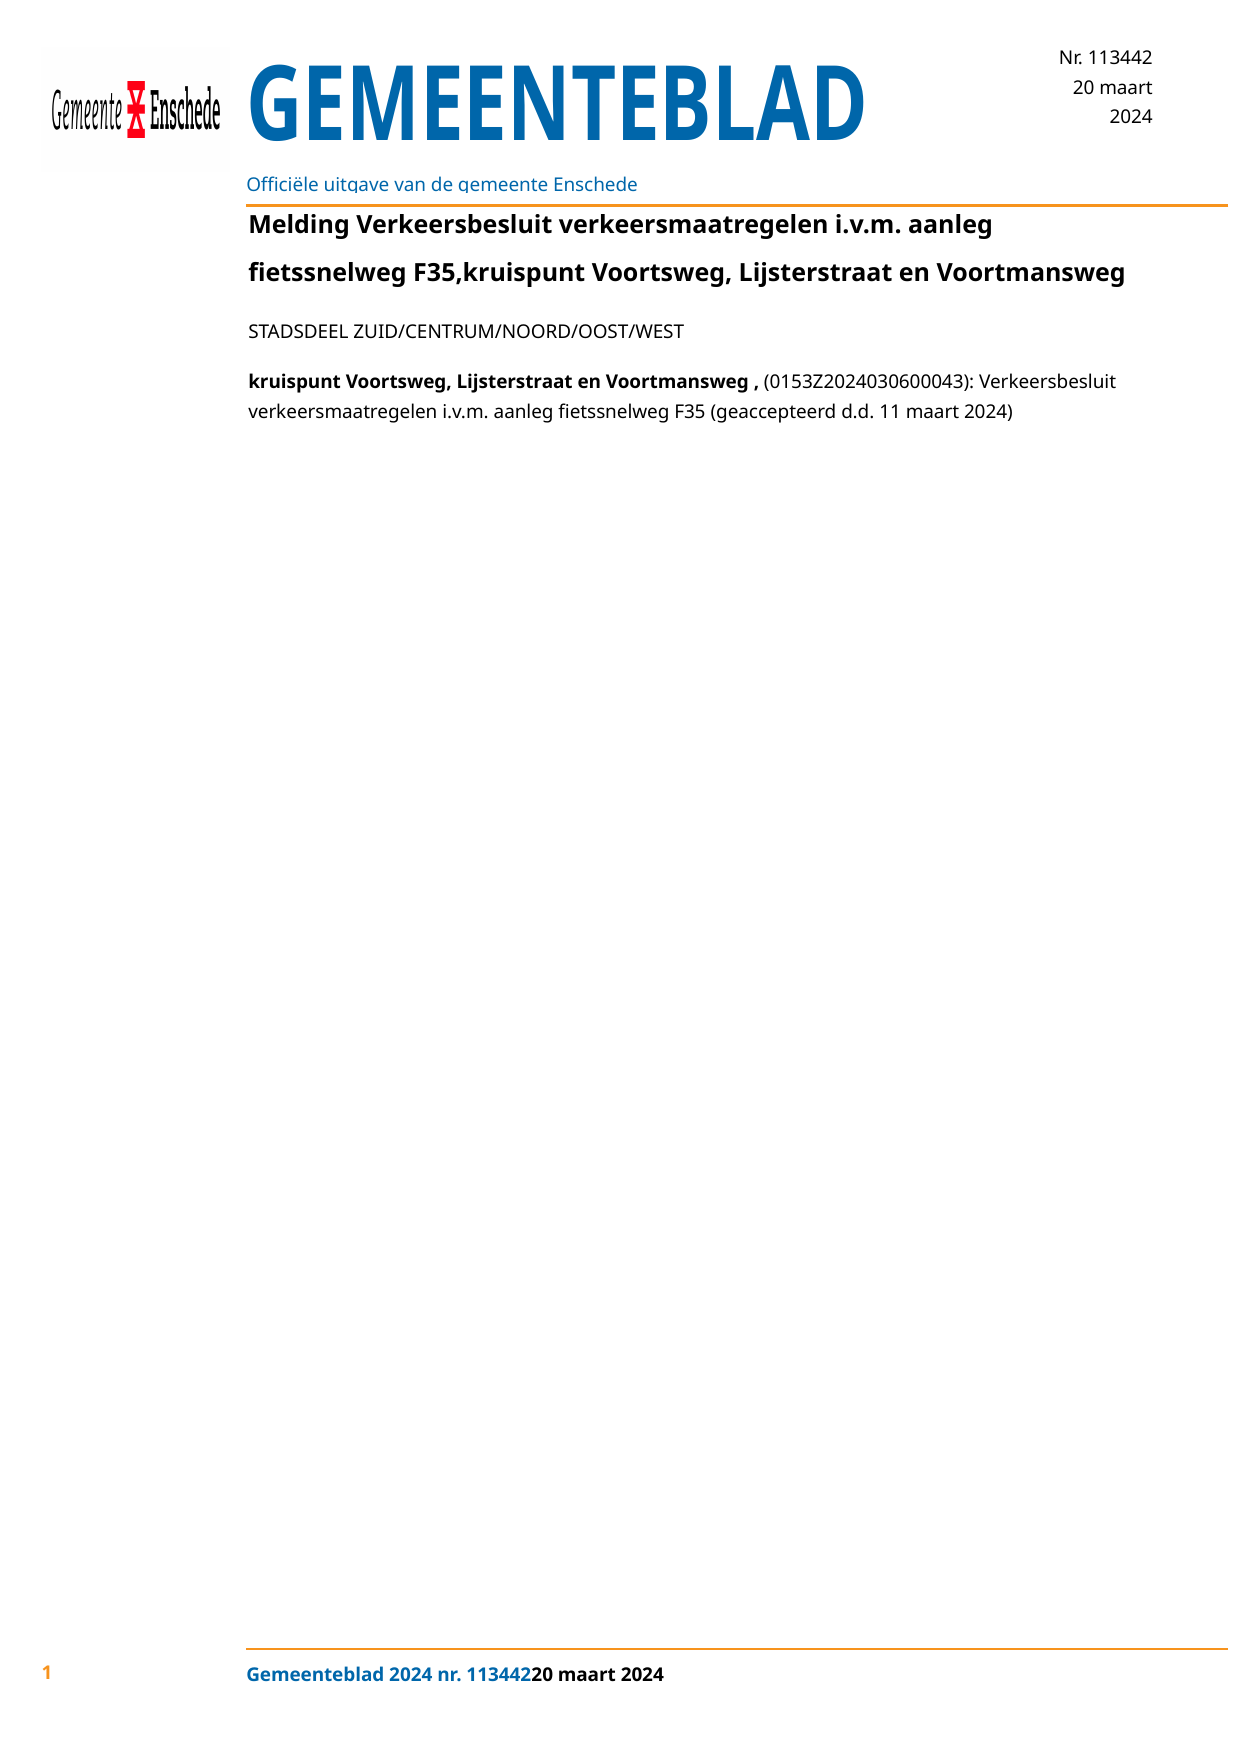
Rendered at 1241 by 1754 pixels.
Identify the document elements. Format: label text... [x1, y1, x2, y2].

text kruispunt Voortsweg, Lijsterstraat en Voortmansweg , (0153Z2024030600043): Verkeersbesluit verkeersmaatregelen i.v.m. aanleg fietssnelweg F35 (geaccepteerd d.d. 11 maart 2024) [248, 368, 1152, 424]
text STADSDEEL ZUID/CENTRUM/NOORD/OOST/WEST [248, 318, 1152, 344]
text Melding Verkeersbesluit verkeersmaatregelen i.v.m. aanleg fietssnelweg F35,kruispunt Voortsweg, Lijsterstraat en Voortmansweg [248, 207, 1152, 288]
picture [41, 47, 231, 172]
